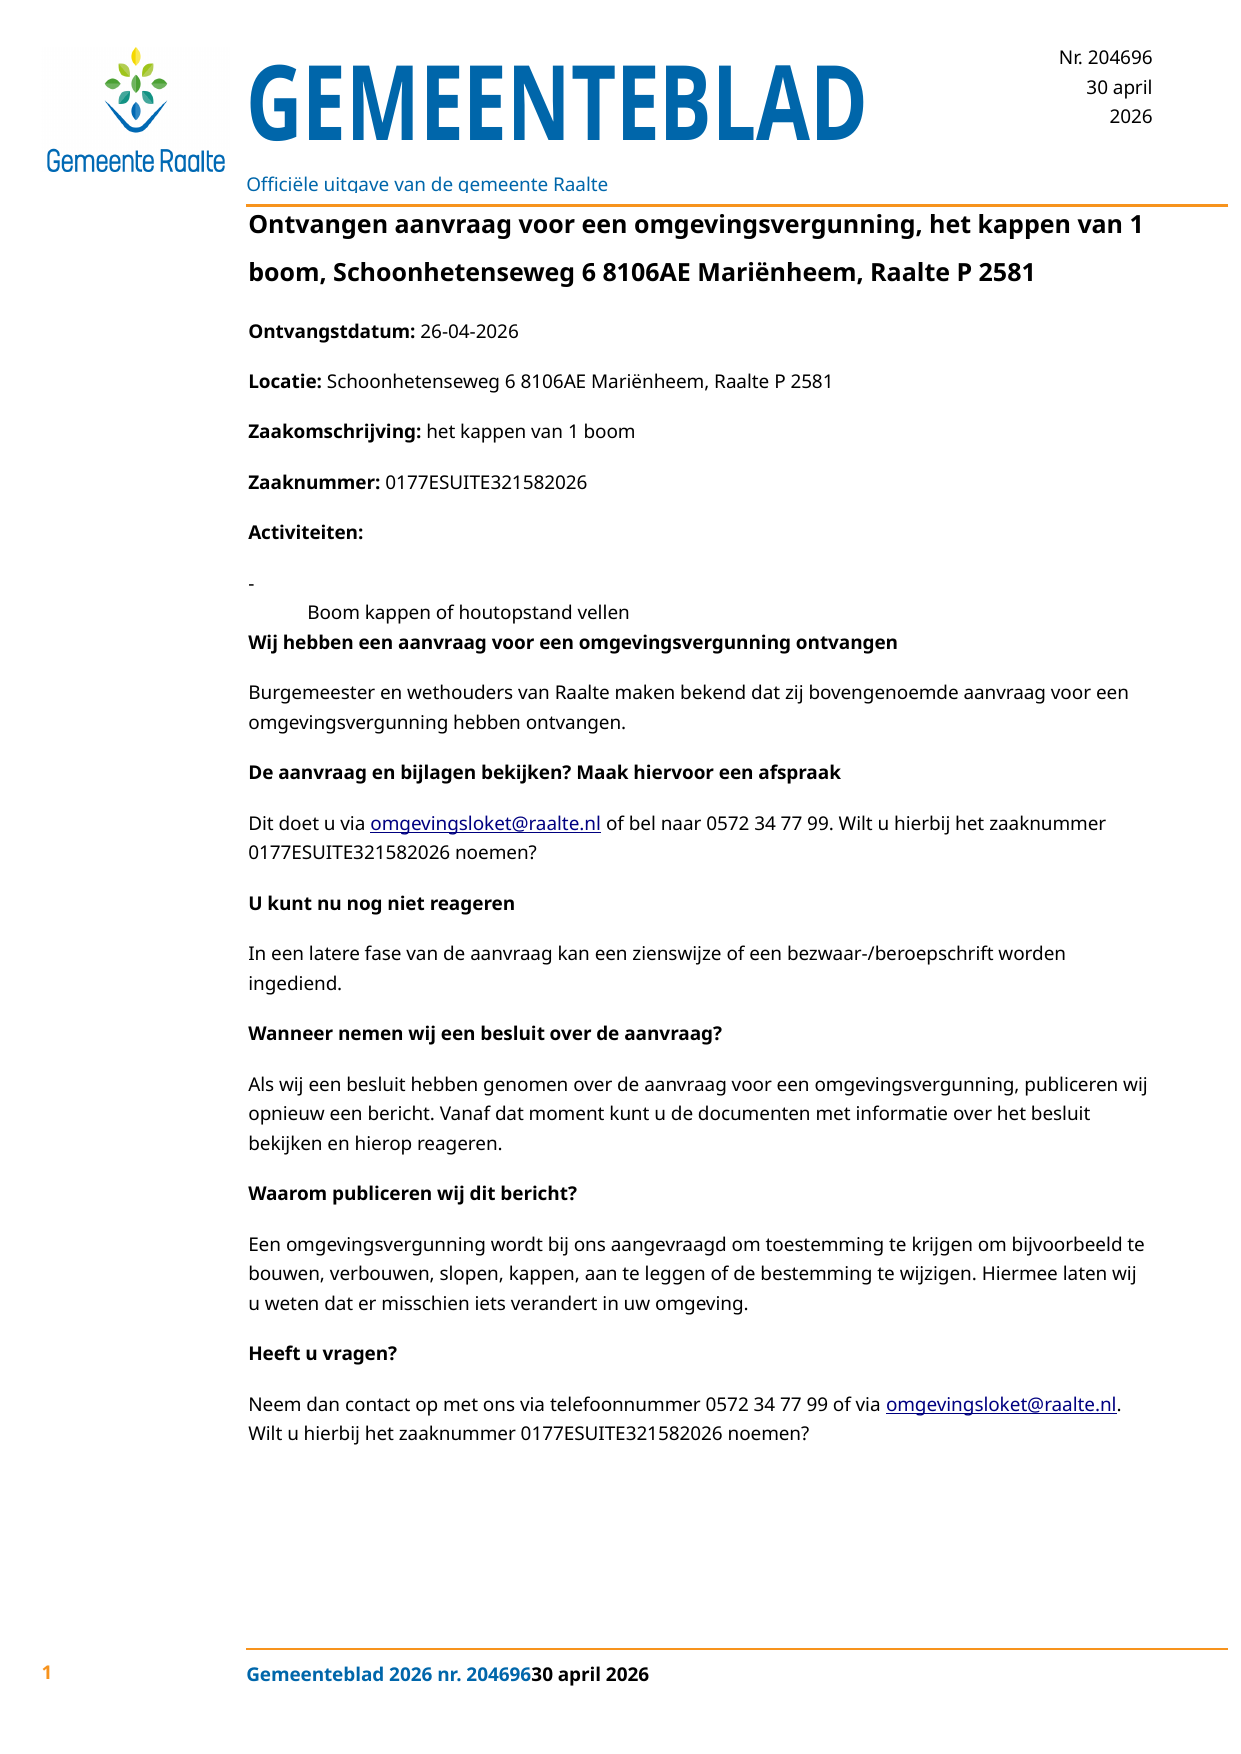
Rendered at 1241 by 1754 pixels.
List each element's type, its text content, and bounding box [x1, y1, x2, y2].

text Als wij een besluit hebben genomen over de aanvraag voor een omgevingsvergunning, publiceren wij opnieuw een bericht. Vanaf dat moment kunt u de documenten met informatie over het besluit bekijken en hierop reageren. [248, 1071, 1152, 1156]
text Neem dan contact op met ons via telefoonnummer 0572 34 77 99 of via omgevingsloket@raalte.nl. Wilt u hierbij het zaaknummer 0177ESUITE321582026 noemen? [248, 1391, 1152, 1446]
text Locatie: Schoonhetenseweg 6 8106AE Mariënheem, Raalte P 2581 [248, 368, 1152, 394]
text Wanneer nemen wij een besluit over de aanvraag? [248, 1020, 1152, 1046]
text Burgemeester en wethouders van Raalte maken bekend dat zij bovengenoemde aanvraag voor een omgevingsvergunning hebben ontvangen. [248, 679, 1152, 735]
list Boom kappen of houtopstand vellen [248, 599, 1152, 625]
text Zaakomschrijving: het kappen van 1 boom [248, 419, 1152, 444]
text U kunt nu nog niet reageren [248, 890, 1152, 916]
text Ontvangstdatum: 26-04-2026 [248, 318, 1152, 344]
text Dit doet u via omgevingsloket@raalte.nl of bel naar 0572 34 77 99. Wilt u hierbij het zaaknummer 0177ESUITE321582026 noemen? [248, 810, 1152, 865]
text Ontvangen aanvraag voor een omgevingsvergunning, het kappen van 1 boom, Schoonhetenseweg 6 8106AE Mariënheem, Raalte P 2581 [248, 207, 1152, 288]
text In een latere fase van de aanvraag kan een zienswijze of een bezwaar-/beroepschrift worden ingediend. [248, 940, 1152, 996]
text Activiteiten: [248, 519, 1152, 545]
text Wij hebben een aanvraag voor een omgevingsvergunning ontvangen [248, 629, 1152, 655]
text Heeft u vragen? [248, 1340, 1152, 1366]
picture [41, 47, 231, 172]
text Waarom publiceren wij dit bericht? [248, 1180, 1152, 1206]
text Een omgevingsvergunning wordt bij ons aangevraagd om toestemming te krijgen om bijvoorbeeld te bouwen, verbouwen, slopen, kappen, aan te leggen of de bestemming te wijzigen. Hiermee laten wij u weten dat er misschien iets verandert in uw omgeving. [248, 1231, 1152, 1316]
text De aanvraag en bijlagen bekijken? Maak hiervoor een afspraak [248, 759, 1152, 785]
text Zaaknummer: 0177ESUITE321582026 [248, 469, 1152, 495]
